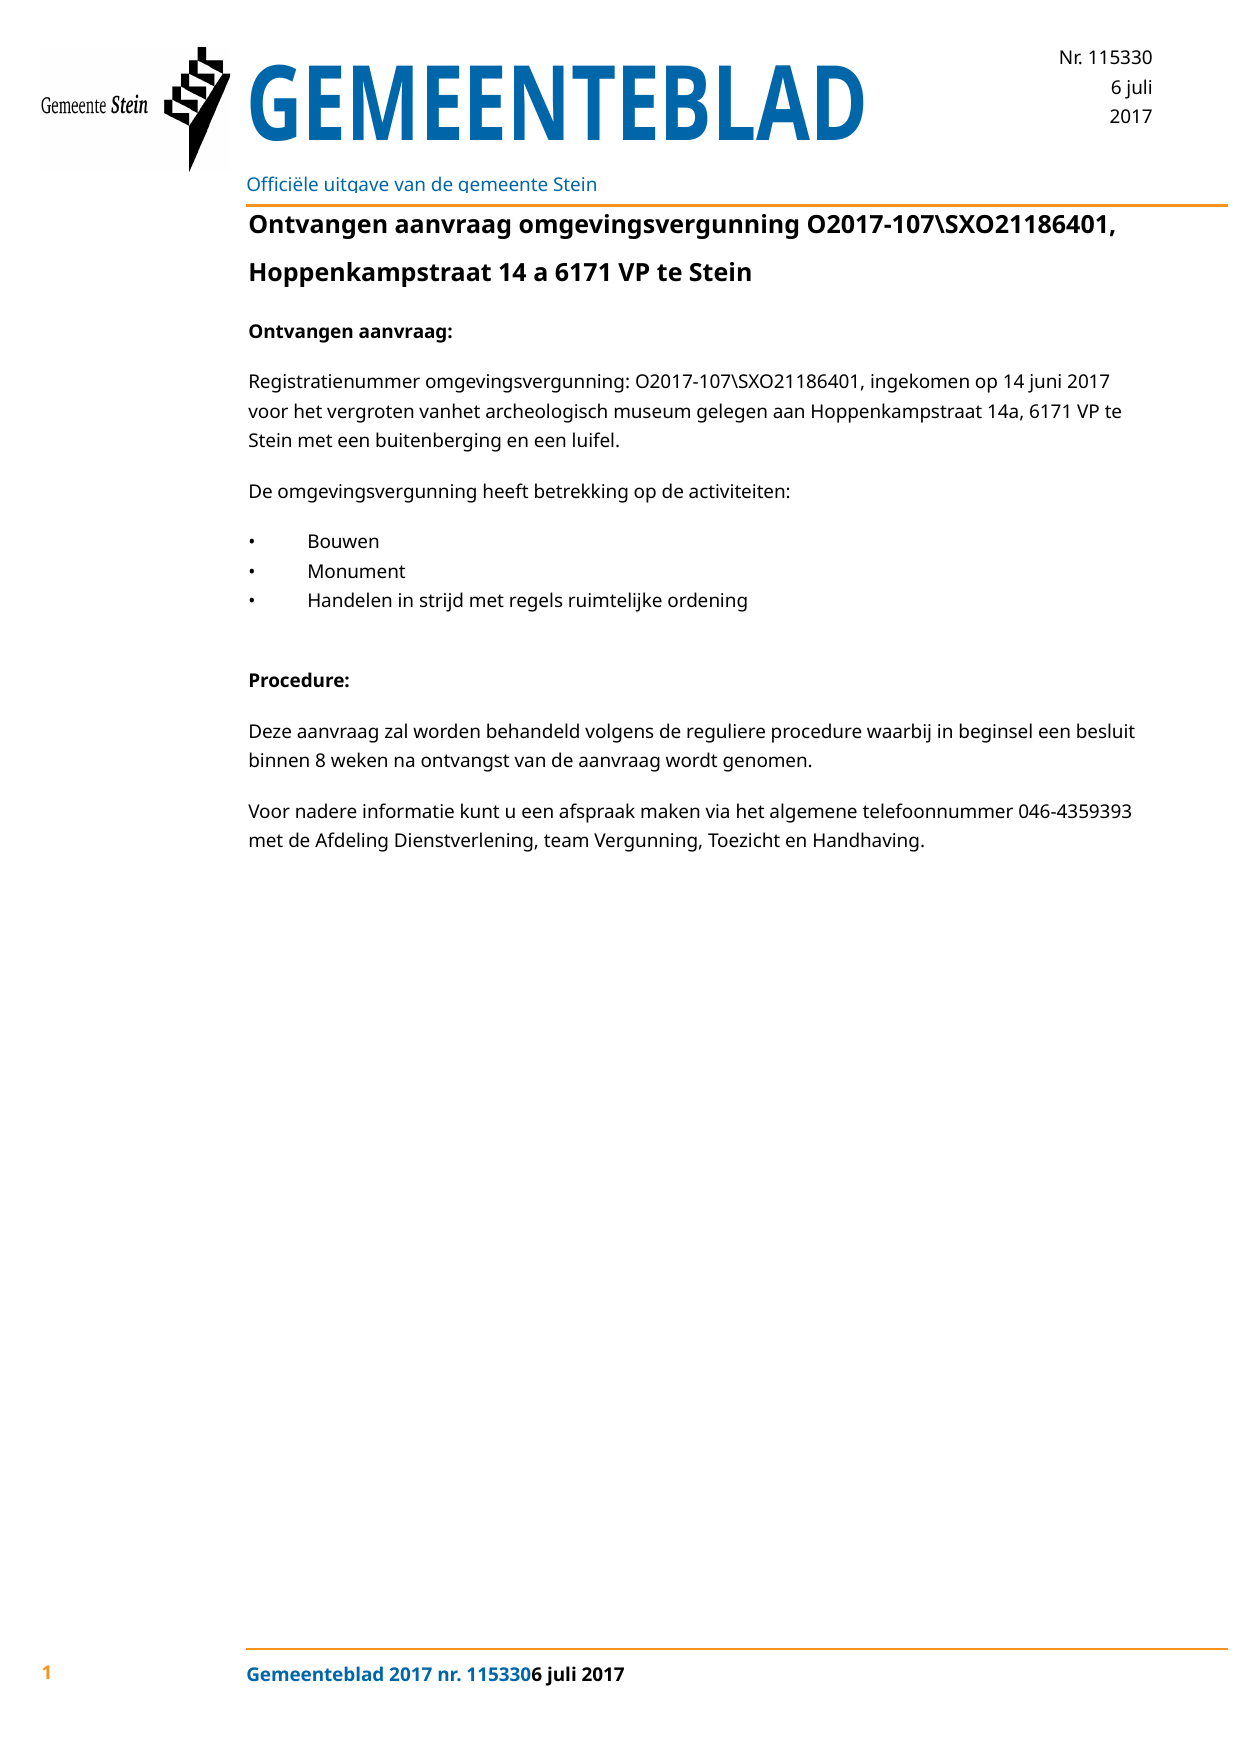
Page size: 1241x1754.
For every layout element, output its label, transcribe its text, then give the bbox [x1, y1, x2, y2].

list Bouwen [248, 528, 1152, 554]
text Registratienummer omgevingsvergunning: O2017-107\SXO21186401, ingekomen op 14 juni 2017 voor het vergroten vanhet archeologisch museum gelegen aan Hoppenkampstraat 14a, 6171 VP te Stein met een buitenberging en een luifel. [248, 368, 1152, 453]
text Ontvangen aanvraag: [248, 318, 1152, 344]
text De omgevingsvergunning heeft betrekking op de activiteiten: [248, 478, 1152, 504]
list Handelen in strijd met regels ruimtelijke ordening [248, 587, 1152, 613]
picture [41, 47, 231, 172]
text Ontvangen aanvraag omgevingsvergunning O2017-107\SXO21186401, Hoppenkampstraat 14 a 6171 VP te Stein [248, 207, 1152, 288]
text Procedure: [248, 667, 1152, 693]
text Voor nadere informatie kunt u een afspraak maken via het algemene telefoonnummer 046-4359393 met de Afdeling Dienstverlening, team Vergunning, Toezicht en Handhaving. [248, 798, 1152, 853]
text Deze aanvraag zal worden behandeld volgens de reguliere procedure waarbij in beginsel een besluit binnen 8 weken na ontvangst van de aanvraag wordt genomen. [248, 718, 1152, 773]
list Monument [248, 558, 1152, 584]
